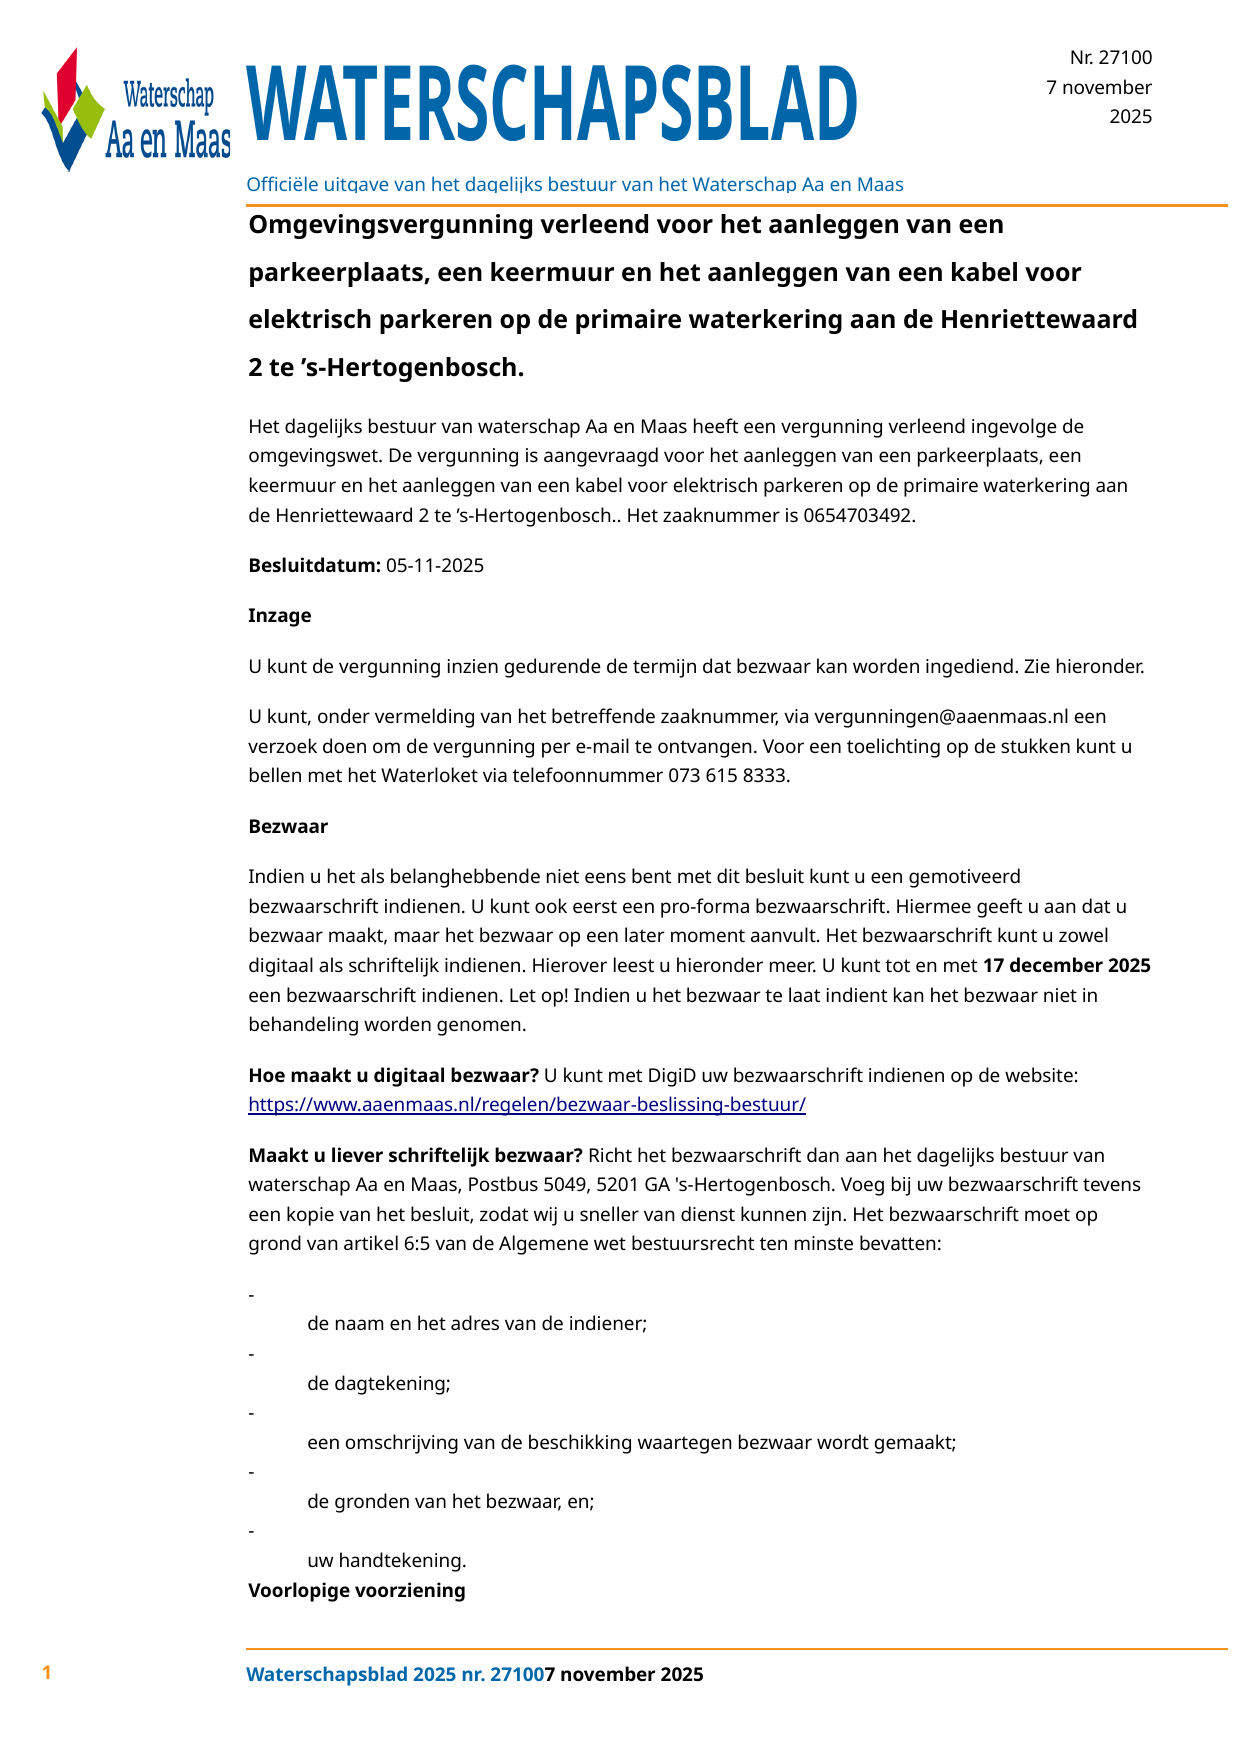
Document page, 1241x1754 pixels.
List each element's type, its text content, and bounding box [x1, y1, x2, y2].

text Omgevingsvergunning verleend voor het aanleggen van een parkeerplaats, een keermuur en het aanleggen van een kabel voor elektrisch parkeren op de primaire waterkering aan de Henriettewaard 2 te ’s-Hertogenbosch. [248, 207, 1152, 384]
text Inzage [248, 603, 1152, 628]
list de naam en het adres van de indiener; [248, 1311, 1152, 1336]
text Indien u het als belanghebbende niet eens bent met dit besluit kunt u een gemotiveerd bezwaarschrift indienen. U kunt ook eerst een pro-forma bezwaarschrift. Hiermee geeft u aan dat u bezwaar maakt, maar het bezwaar op een later moment aanvult. Het bezwaarschrift kunt u zowel digitaal als schriftelijk indienen. Hierover leest u hieronder meer. U kunt tot en met 17 december 2025 een bezwaarschrift indienen. Let op! Indien u het bezwaar te laat indient kan het bezwaar niet in behandeling worden genomen. [248, 863, 1152, 1037]
list de dagtekening; [248, 1370, 1152, 1396]
list uw handtekening. [248, 1547, 1152, 1573]
text Voorlopige voorziening [248, 1577, 1152, 1603]
text Maakt u liever schriftelijk bezwaar? Richt het bezwaarschrift dan aan het dagelijks bestuur van waterschap Aa en Maas, Postbus 5049, 5201 GA 's-Hertogenbosch. Voeg bij uw bezwaarschrift tevens een kopie van het besluit, zodat wij u sneller van dienst kunnen zijn. Het bezwaarschrift moet op grond van artikel 6:5 van de Algemene wet bestuursrecht ten minste bevatten: [248, 1142, 1152, 1256]
text Bezwaar [248, 813, 1152, 839]
text Hoe maakt u digitaal bezwaar? U kunt met DigiD uw bezwaarschrift indienen op de website: https://www.aaenmaas.nl/regelen/bezwaar-beslissing-bestuur/ [248, 1062, 1152, 1117]
picture [41, 47, 231, 172]
text Besluitdatum: 05-11-2025 [248, 552, 1152, 578]
text Het dagelijks bestuur van waterschap Aa en Maas heeft een vergunning verleend ingevolge de omgevingswet. De vergunning is aangevraagd voor het aanleggen van een parkeerplaats, een keermuur en het aanleggen van een kabel voor elektrisch parkeren op de primaire waterkering aan de Henriettewaard 2 te ’s-Hertogenbosch.. Het zaaknummer is 0654703492. [248, 413, 1152, 528]
text U kunt de vergunning inzien gedurende de termijn dat bezwaar kan worden ingediend. Zie hieronder. [248, 653, 1152, 679]
text U kunt, onder vermelding van het betreffende zaaknummer, via vergunningen@aaenmaas.nl een verzoek doen om de vergunning per e-mail te ontvangen. Voor een toelichting op de stukken kunt u bellen met het Waterloket via telefoonnummer 073 615 8333. [248, 703, 1152, 788]
list de gronden van het bezwaar, en; [248, 1488, 1152, 1514]
list een omschrijving van de beschikking waartegen bezwaar wordt gemaakt; [248, 1429, 1152, 1455]
